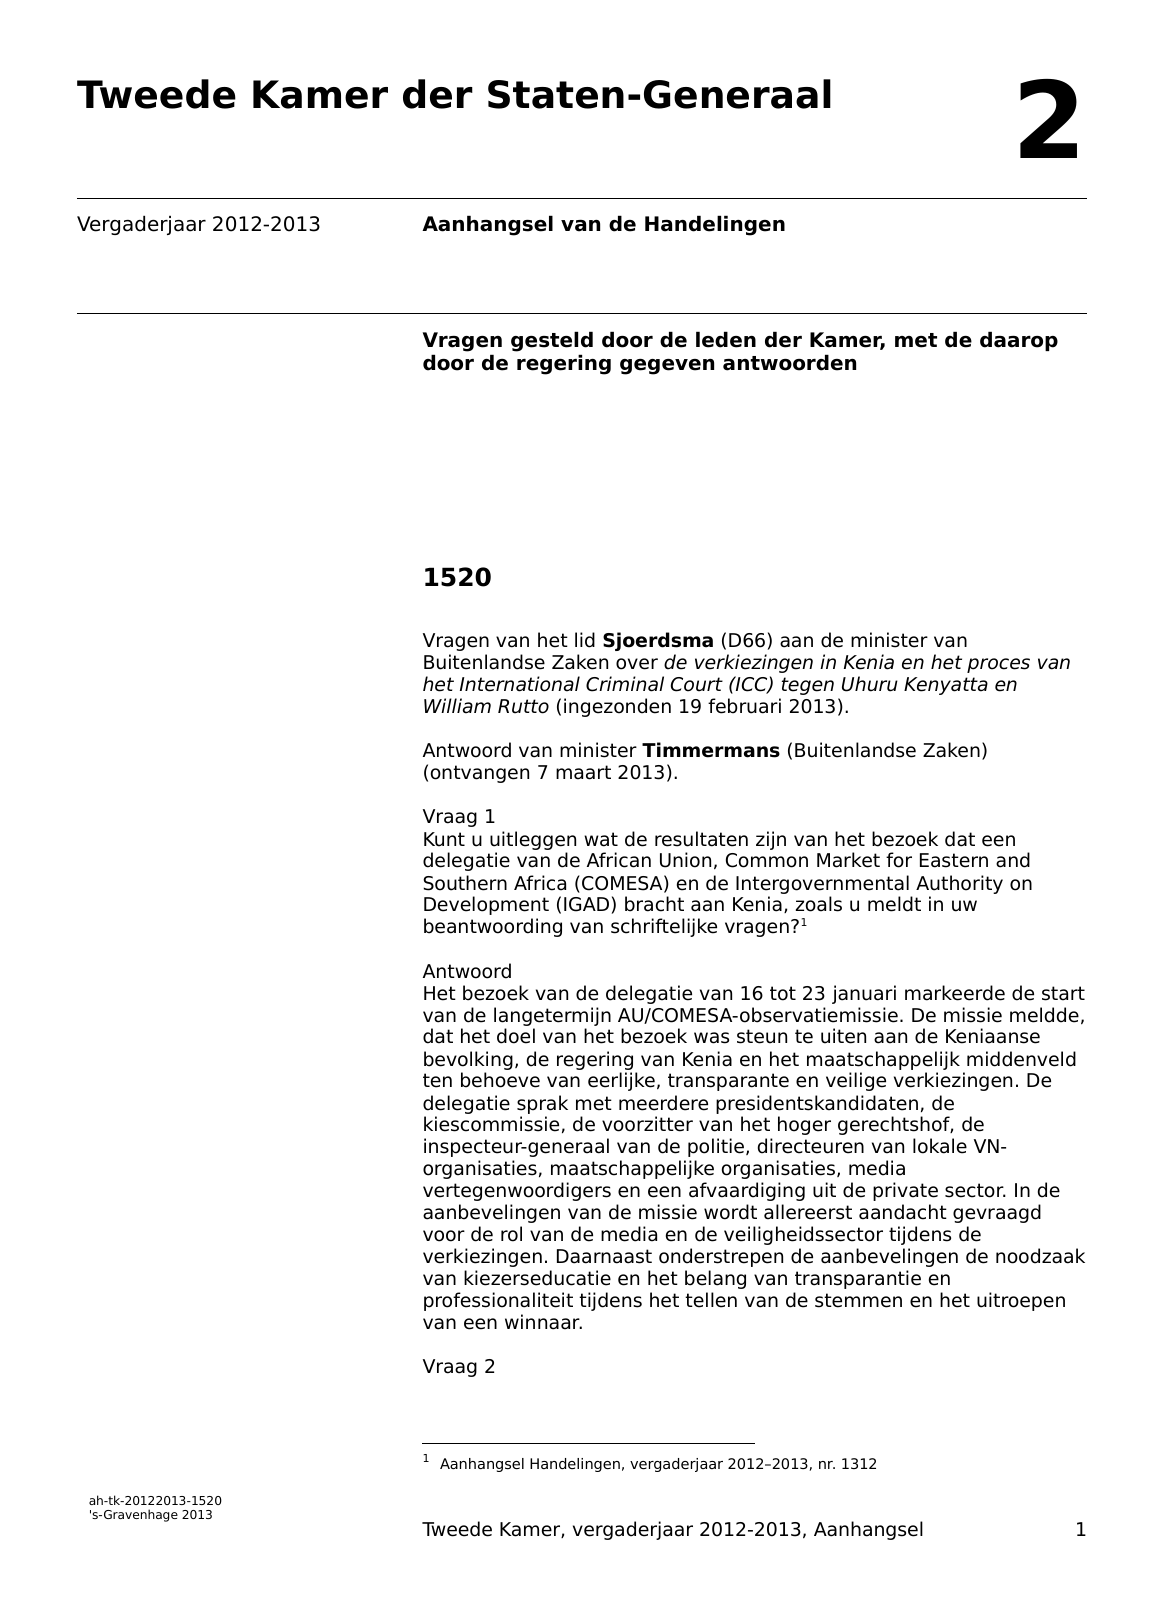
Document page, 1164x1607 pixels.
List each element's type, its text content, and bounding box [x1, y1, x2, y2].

table_cell Vragen gesteld door de leden der Kamer, met de daarop door de regering gegeven antwoorden [422, 314, 1087, 375]
table_cell [77, 314, 422, 375]
text ah-tk-20122013-1520 [88, 1494, 323, 1508]
text Kunt u uitleggen wat de resultaten zijn van het bezoek dat een delegatie van de African Union, Common Market for Eastern and Southern Africa (COMESA) en de Intergovernmental Authority on Development (IGAD) bracht aan Kenia, zoals u meldt in uw beantwoording van schriftelijke vragen? [422, 828, 1087, 938]
text Vraag 1 [422, 806, 1087, 828]
text Vraag 2 [422, 1356, 1087, 1378]
table_header 2 [886, 59, 1087, 198]
table_cell Aanhangsel van de Handelingen [422, 199, 1087, 313]
text 's-Gravenhage 2013 [88, 1508, 323, 1522]
text Antwoord van minister Timmermans (Buitenlandse Zaken) (ontvangen 7 maart 2013). [422, 740, 1087, 784]
text Aanhangsel Handelingen, vergaderjaar 2012–2013, nr. 1312 [422, 1452, 1087, 1474]
table_header Tweede Kamer der Staten-Generaal [77, 59, 886, 198]
text Antwoord [422, 961, 1087, 982]
text 1520 [422, 563, 1087, 592]
text Vragen van het lid Sjoerdsma (D66) aan de minister van Buitenlandse Zaken over de verkiezingen in Kenia en het proces van het International Criminal Court (ICC) tegen Uhuru Kenyatta en William Rutto (ingezonden 19 februari 2013). [422, 630, 1087, 718]
text Het bezoek van de delegatie van 16 tot 23 januari markeerde de start van de langetermijn AU/COMESA-observatiemissie. De missie meldde, dat het doel van het bezoek was steun te uiten aan de Keniaanse bevolking, de regering van Kenia en het maatschappelijk middenveld ten behoeve van eerlijke, transparante en veilige verkiezingen. De delegatie sprak met meerdere presidentskandidaten, de kiescommissie, de voorzitter van het hoger gerechtshof, de inspecteur-generaal van de politie, directeuren van lokale VN-organisaties, maatschappelijke organisaties, media vertegenwoordigers en een afvaardiging uit de private sector. In de aanbevelingen van de missie wordt allereerst aandacht gevraagd voor de rol van de media en de veiligheidssector tijdens de verkiezingen. Daarnaast onderstrepen de aanbevelingen de noodzaak van kiezerseducatie en het belang van transparantie en professionaliteit tijdens het tellen van de stemmen en het uitroepen van een winnaar. [422, 982, 1087, 1334]
table_cell Vergaderjaar 2012-2013 [77, 199, 422, 313]
